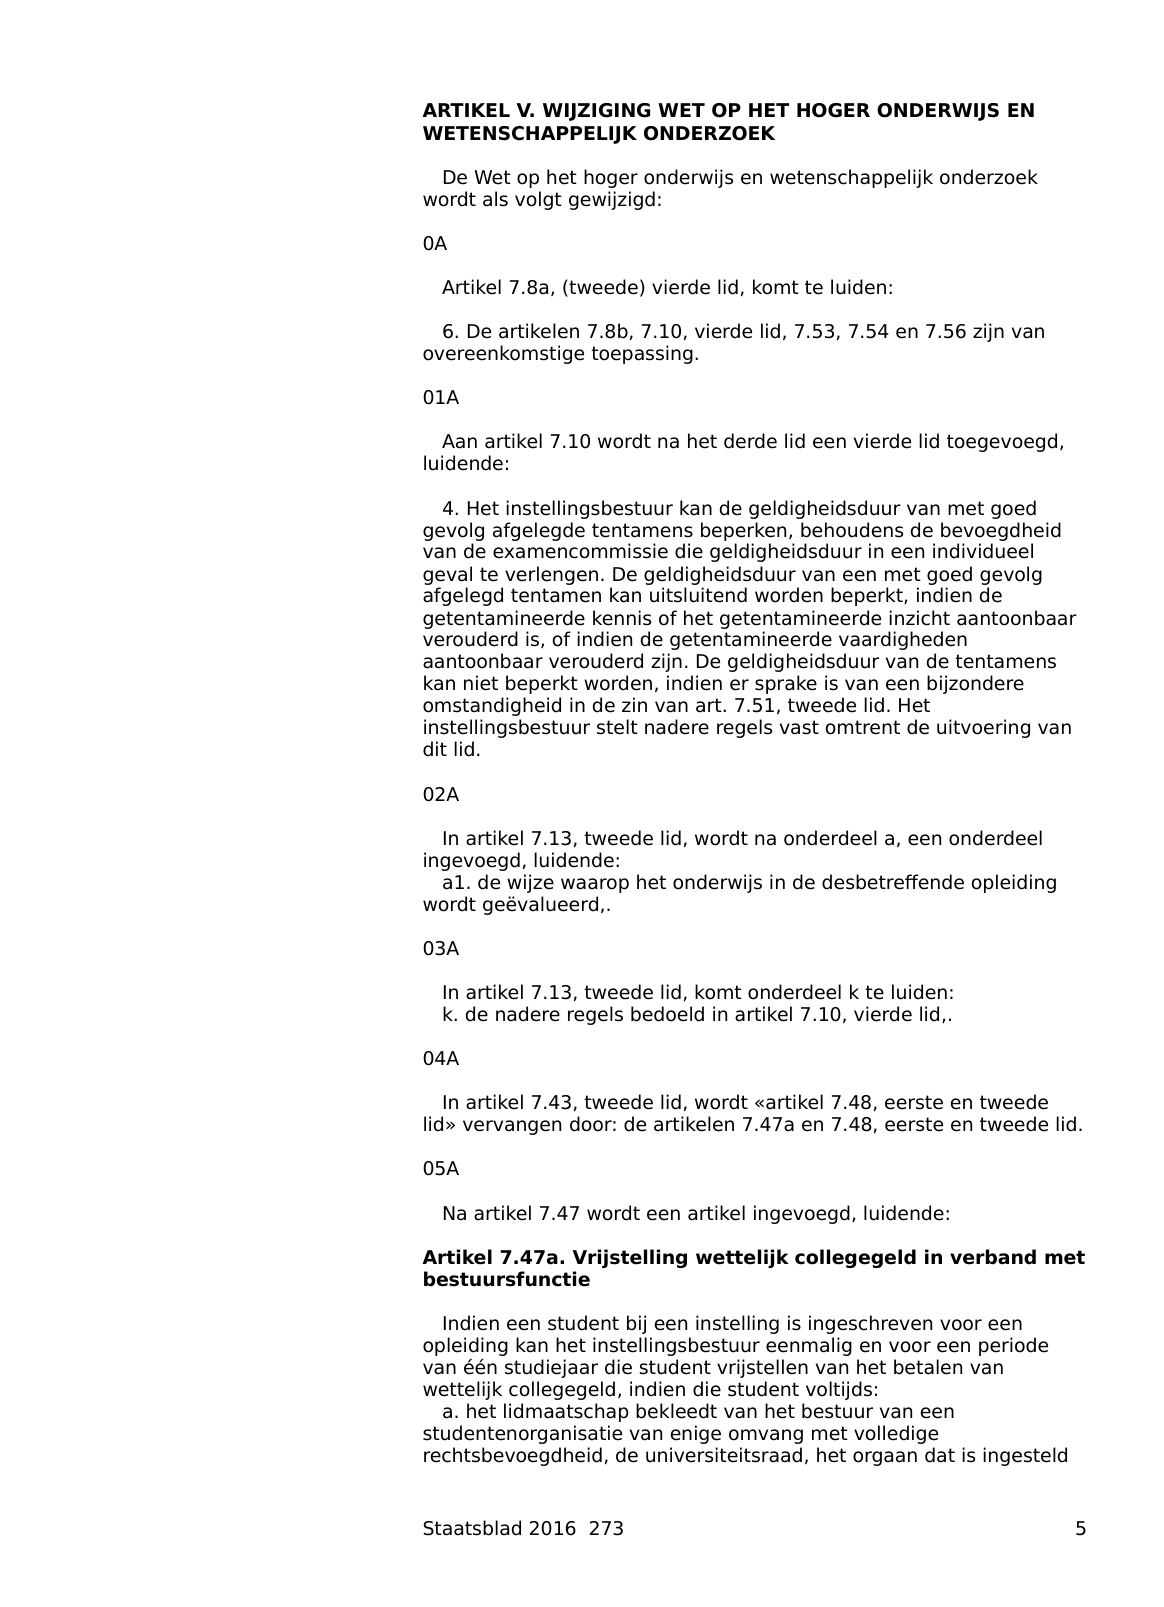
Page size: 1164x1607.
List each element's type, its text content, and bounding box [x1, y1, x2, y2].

text k. de nadere regels bedoeld in artikel 7.10, vierde lid,. [422, 1004, 1087, 1026]
text a1. de wijze waarop het onderwijs in de desbetreffende opleiding wordt geëvalueerd,. [422, 872, 1087, 916]
text 0A [422, 233, 1087, 255]
text In artikel 7.43, tweede lid, wordt «artikel 7.48, eerste en tweede lid» vervangen door: de artikelen 7.47a en 7.48, eerste en tweede lid. [422, 1092, 1087, 1136]
text 02A [422, 783, 1087, 805]
text a. het lidmaatschap bekleedt van het bestuur van een studentenorganisatie van enige omvang met volledige rechtsbevoegdheid, de universiteitsraad, het orgaan dat is ingesteld [422, 1401, 1087, 1467]
subtitle ARTIKEL V. WIJZIGING WET OP HET HOGER ONDERWIJS EN WETENSCHAPPELIJK ONDERZOEK [422, 100, 1087, 144]
text De Wet op het hoger onderwijs en wetenschappelijk onderzoek wordt als volgt gewijzigd: [422, 167, 1087, 211]
text 4. Het instellingsbestuur kan de geldigheidsduur van met goed gevolg afgelegde tentamens beperken, behoudens de bevoegdheid van de examencommissie die geldigheidsduur in een individueel geval te verlengen. De geldigheidsduur van een met goed gevolg afgelegd tentamen kan uitsluitend worden beperkt, indien de getentamineerde kennis of het getentamineerde inzicht aantoonbaar verouderd is, of indien de getentamineerde vaardigheden aantoonbaar verouderd zijn. De geldigheidsduur van de tentamens kan niet beperkt worden, indien er sprake is van een bijzondere omstandigheid in de zin van art. 7.51, tweede lid. Het instellingsbestuur stelt nadere regels vast omtrent de uitvoering van dit lid. [422, 497, 1087, 761]
text In artikel 7.13, tweede lid, wordt na onderdeel a, een onderdeel ingevoegd, luidende: [422, 828, 1087, 872]
text 04A [422, 1048, 1087, 1070]
text Artikel 7.8a, (tweede) vierde lid, komt te luiden: [422, 277, 1087, 299]
text Na artikel 7.47 wordt een artikel ingevoegd, luidende: [422, 1202, 1087, 1224]
subtitle Artikel 7.47a. Vrijstelling wettelijk collegegeld in verband met bestuursfunctie [422, 1247, 1087, 1291]
text 01A [422, 387, 1087, 409]
text 05A [422, 1158, 1087, 1180]
text 03A [422, 938, 1087, 960]
text Aan artikel 7.10 wordt na het derde lid een vierde lid toegevoegd, luidende: [422, 431, 1087, 475]
text Indien een student bij een instelling is ingeschreven voor een opleiding kan het instellingsbestuur eenmalig en voor een periode van één studiejaar die student vrijstellen van het betalen van wettelijk collegegeld, indien die student voltijds: [422, 1313, 1087, 1401]
text 6. De artikelen 7.8b, 7.10, vierde lid, 7.53, 7.54 en 7.56 zijn van overeenkomstige toepassing. [422, 321, 1087, 365]
text In artikel 7.13, tweede lid, komt onderdeel k te luiden: [422, 982, 1087, 1004]
